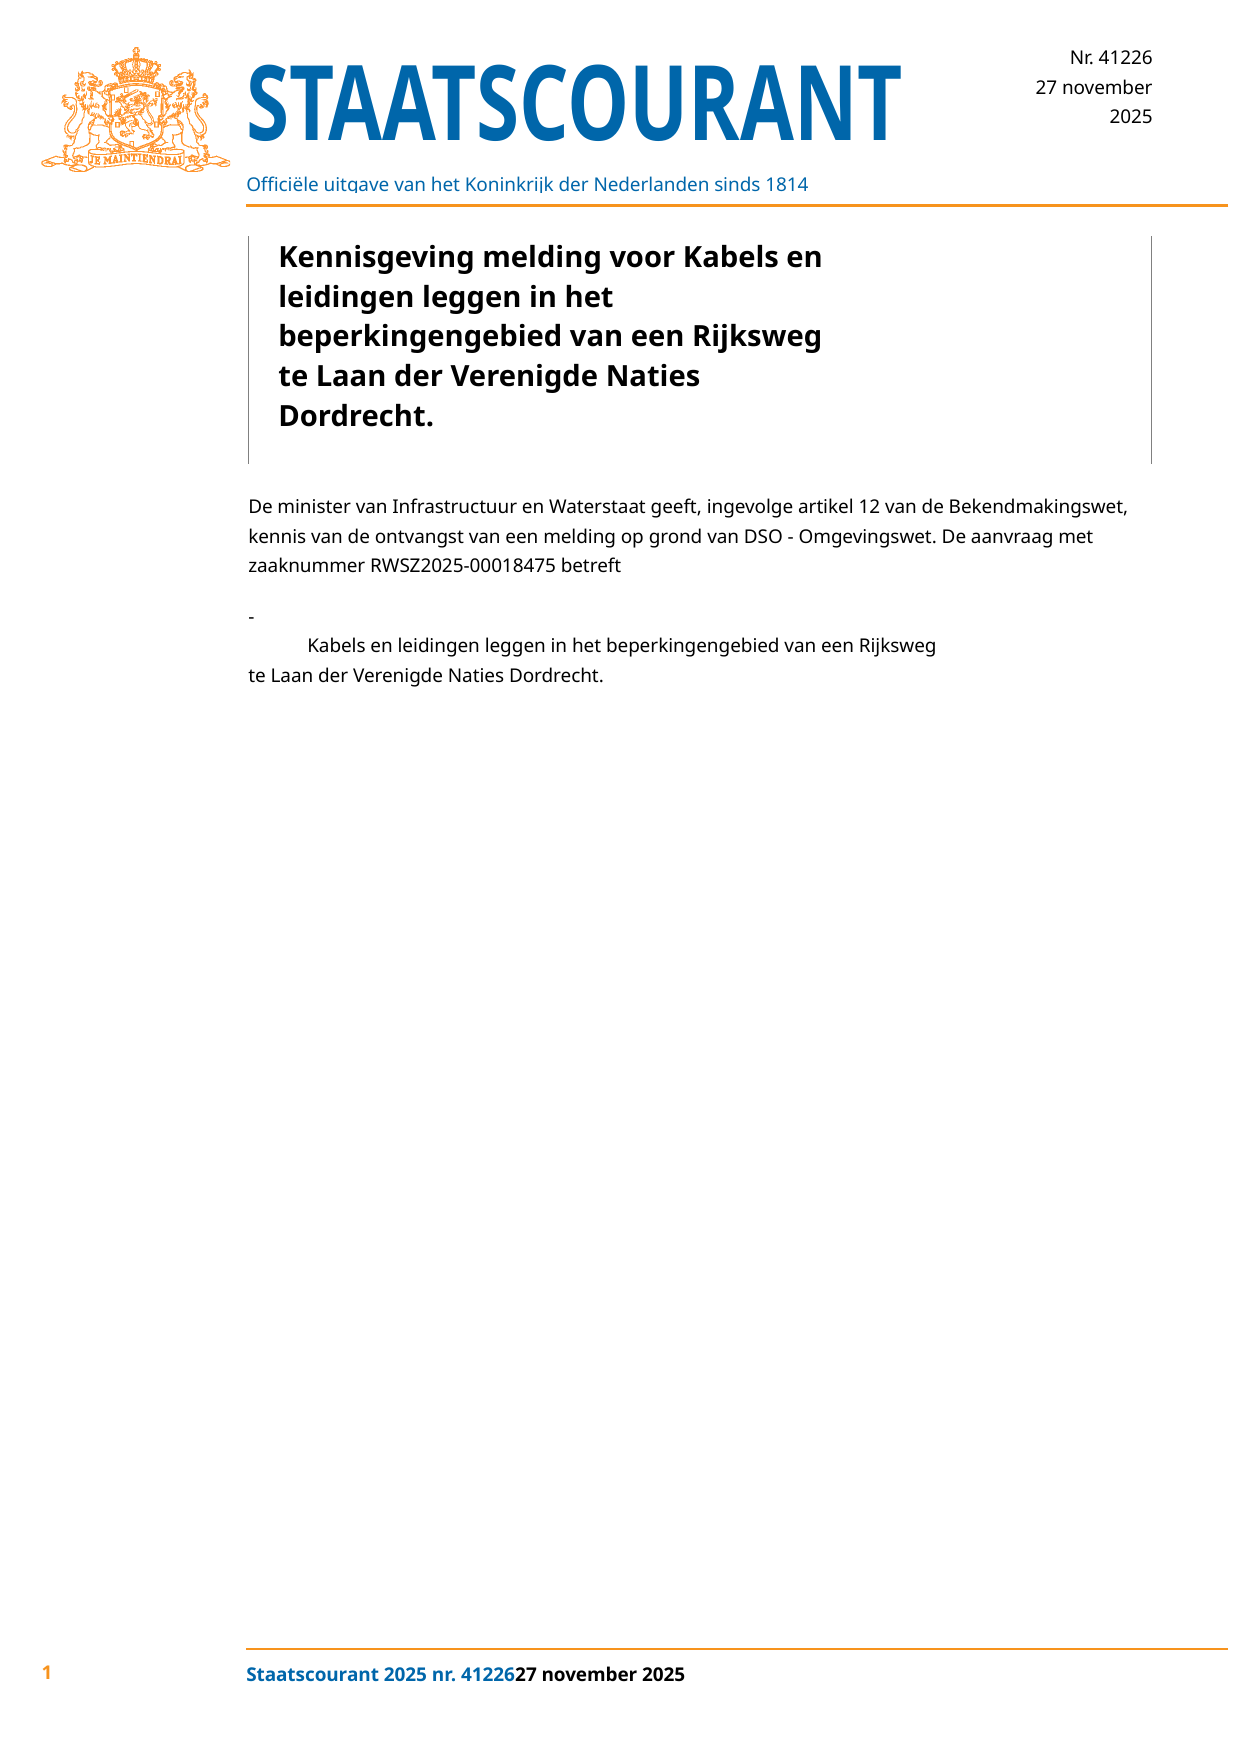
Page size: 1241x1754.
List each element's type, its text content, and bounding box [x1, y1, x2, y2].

table_header [1090, 236, 1151, 413]
text te Laan der Verenigde Naties Dordrecht. [248, 662, 1152, 688]
table_header Kennisgeving melding voor Kabels en leidingen leggen in het beperkingengebied van een Rijksweg te Laan der Verenigde Naties Dordrecht. [249, 236, 850, 464]
table_header [850, 236, 912, 413]
picture [41, 47, 231, 172]
list Kabels en leidingen leggen in het beperkingengebied van een Rijksweg [248, 632, 1152, 658]
text De minister van Infrastructuur en Waterstaat geeft, ingevolge artikel 12 van de Bekendmakingswet, kennis van de ontvangst van een melding op grond van DSO - Omgevingswet. De aanvraag met zaaknummer RWSZ2025-00018475 betreft [248, 493, 1152, 578]
table_header [850, 414, 1151, 464]
picture [912, 236, 1090, 414]
